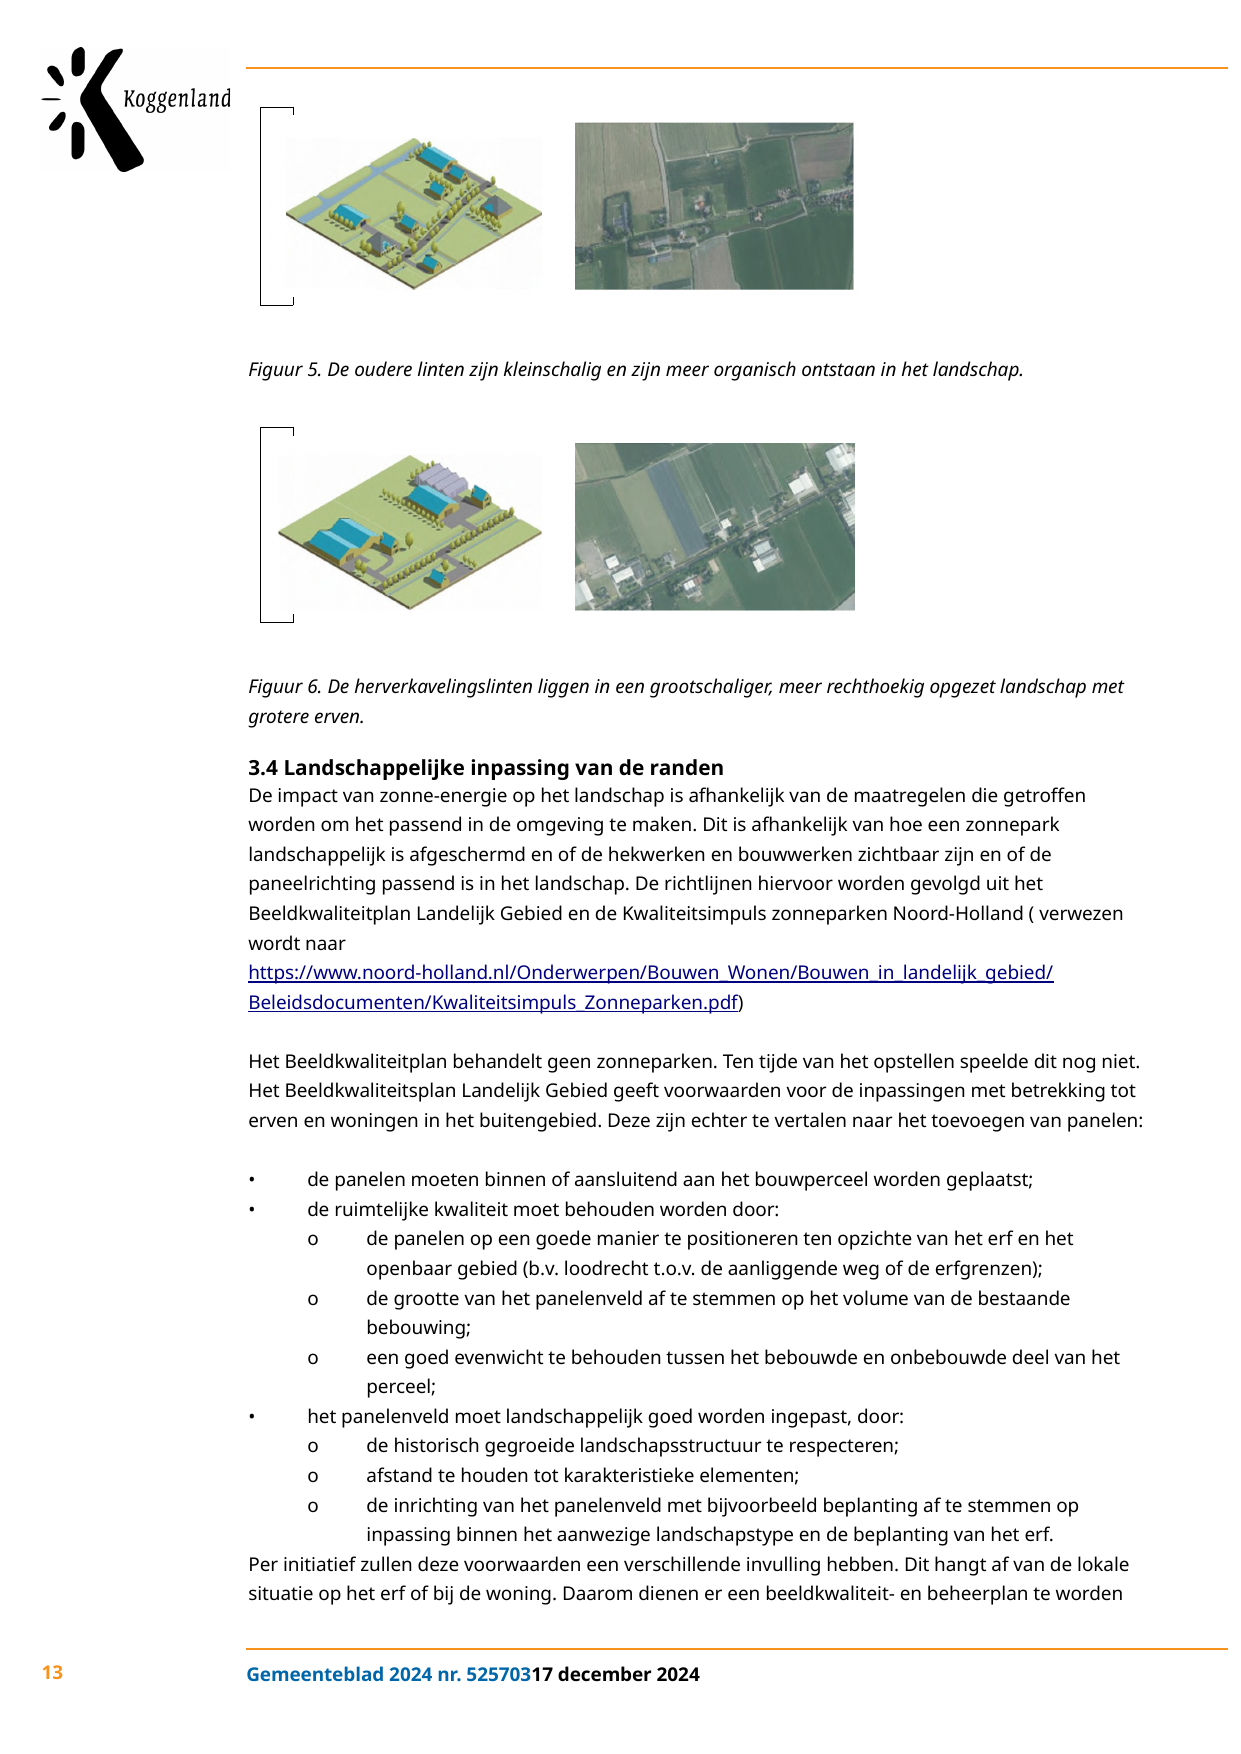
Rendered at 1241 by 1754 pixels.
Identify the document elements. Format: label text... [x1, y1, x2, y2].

list de ruimtelijke kwaliteit moet behouden worden door: [248, 1196, 1152, 1222]
list een goed evenwicht te behouden tussen het bebouwde en onbebouwde deel van het perceel; [307, 1344, 1152, 1399]
list de panelen op een goede manier te positioneren ten opzichte van het erf en het openbaar gebied (b.v. loodrecht t.o.v. de aanliggende weg of de erfgrenzen); [307, 1226, 1152, 1281]
list de grootte van het panelenveld af te stemmen op het volume van de bestaande bebouwing; [307, 1285, 1152, 1340]
list afstand te houden tot karakteristieke elementen; [307, 1462, 1152, 1488]
text Het Beeldkwaliteitplan behandelt geen zonneparken. Ten tijde van het opstellen speelde dit nog niet. Het Beeldkwaliteitsplan Landelijk Gebied geeft voorwaarden voor de inpassingen met betrekking tot erven en woningen in het buitengebied. Deze zijn echter te vertalen naar het toevoegen van panelen: [248, 1048, 1152, 1133]
list de panelen moeten binnen of aansluitend aan het bouwperceel worden geplaatst; [248, 1166, 1152, 1192]
list de historisch gegroeide landschapsstructuur te respecteren; [307, 1433, 1152, 1458]
text 3.4 Landschappelijke inpassing van de randen [248, 753, 1152, 782]
text De impact van zonne-energie op het landschap is afhankelijk van de maatregelen die getroffen worden om het passend in de omgeving te maken. Dit is afhankelijk van hoe een zonnepark landschappelijk is afgeschermd en of de hekwerken en bouwwerken zichtbaar zijn en of de paneelrichting passend is in het landschap. De richtlijnen hiervoor worden gevolgd uit het Beeldkwaliteitplan Landelijk Gebied en de Kwaliteitsimpuls zonneparken Noord-Holland ( verwezen wordt naar https://www.noord-holland.nl/Onderwerpen/Bouwen_Wonen/Bouwen_in_landelijk_gebied/Beleidsdocumenten/Kwaliteitsimpuls_Zonneparken.pdf) [248, 782, 1152, 1014]
list het panelenveld moet landschappelijk goed worden ingepast, door: [248, 1403, 1152, 1429]
picture [268, 436, 860, 614]
picture [268, 115, 860, 297]
text Figuur 6. De herverkavelingslinten liggen in een grootschaliger, meer rechthoekig opgezet landschap met grotere erven. [248, 673, 1152, 729]
text Per initiatief zullen deze voorwaarden een verschillende invulling hebben. Dit hangt af van de lokale situatie op het erf of bij de woning. Daarom dienen er een beeldkwaliteit- en beheerplan te worden [248, 1551, 1152, 1606]
picture [41, 47, 231, 172]
list de inrichting van het panelenveld met bijvoorbeeld beplanting af te stemmen op inpassing binnen het aanwezige landschapstype en de beplanting van het erf. [307, 1492, 1152, 1547]
text Figuur 5. De oudere linten zijn kleinschalig en zijn meer organisch ontstaan in het landschap. [248, 356, 1152, 382]
